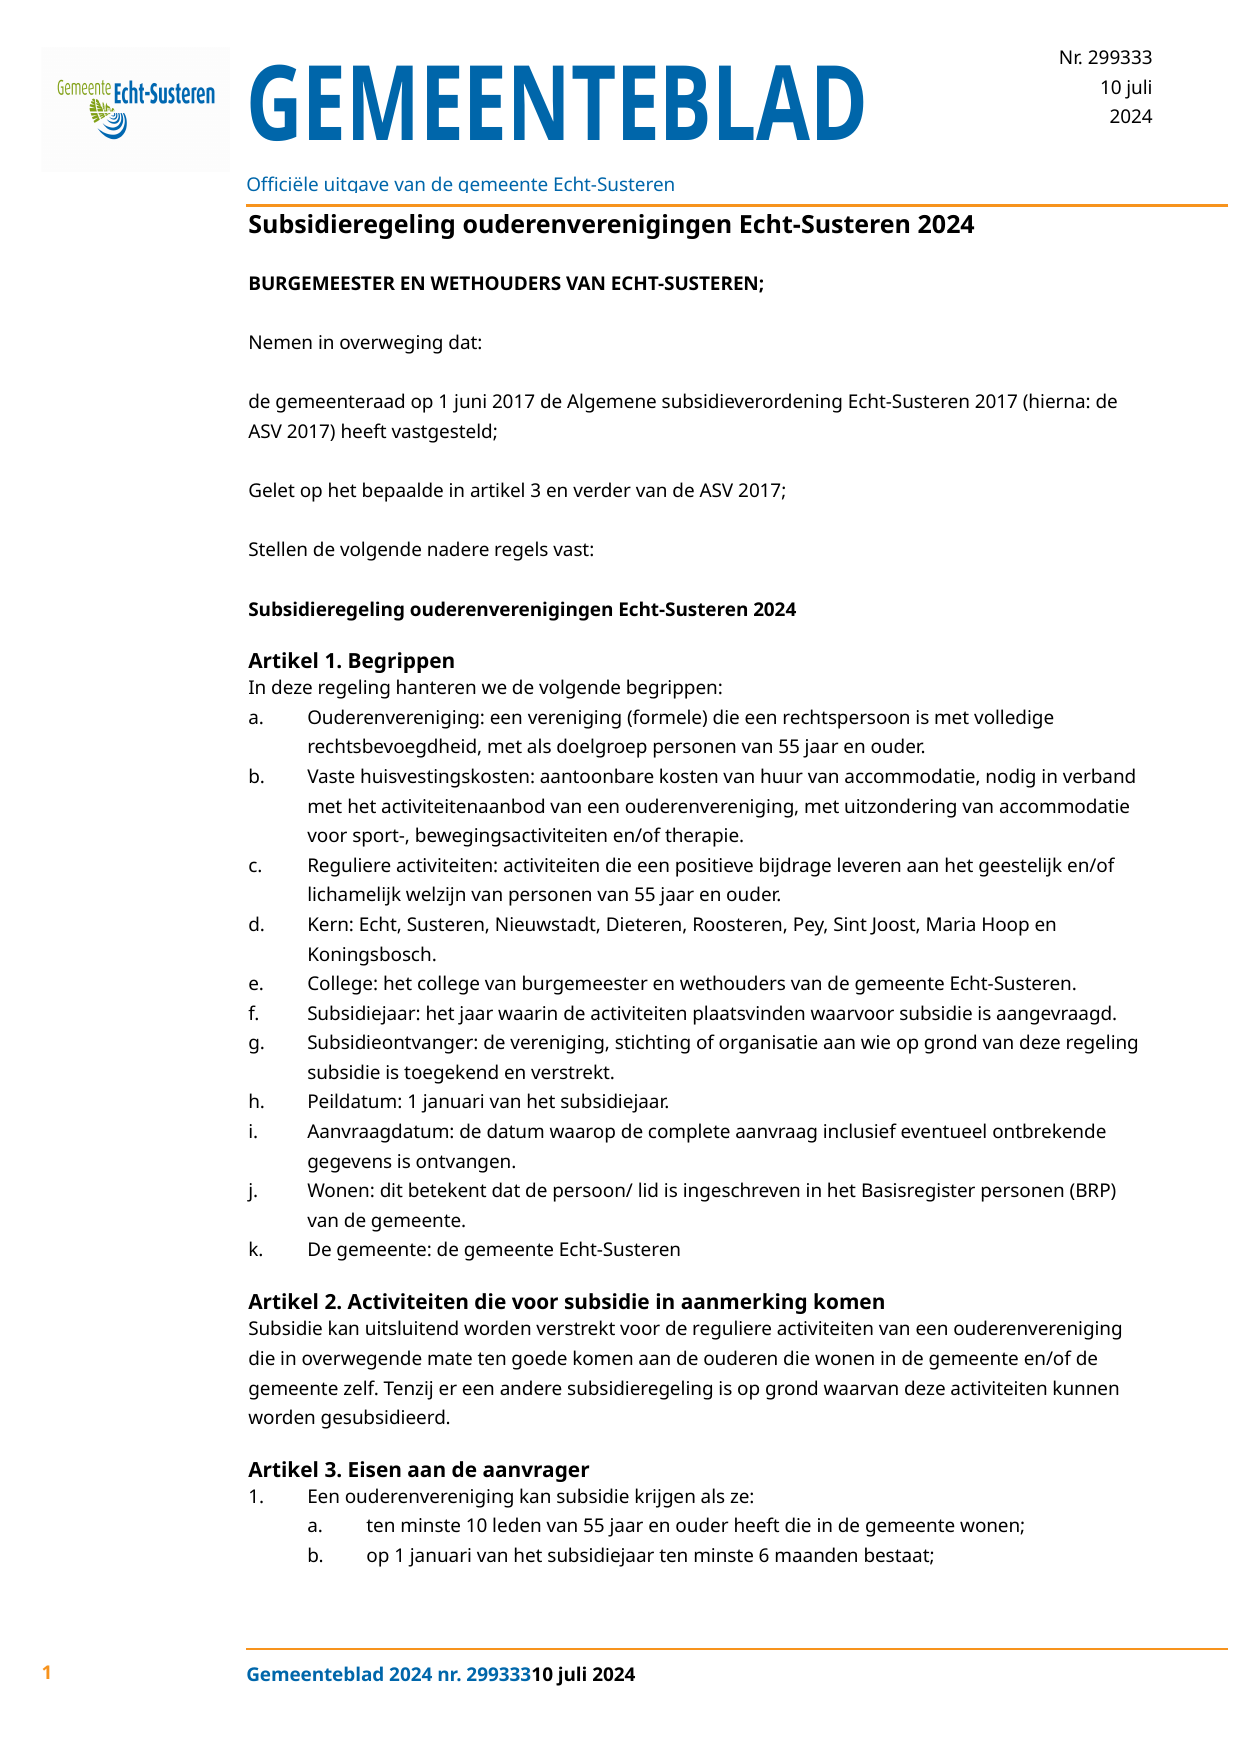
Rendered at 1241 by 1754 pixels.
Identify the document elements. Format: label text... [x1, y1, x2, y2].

text Artikel 1. Begrippen [248, 646, 1152, 674]
text Artikel 2. Activiteiten die voor subsidie in aanmerking komen [248, 1287, 1152, 1316]
list De gemeente: de gemeente Echt-Susteren [248, 1237, 1152, 1262]
text Subsidieregeling ouderenverenigingen Echt-Susteren 2024 [248, 596, 1152, 621]
text Subsidie kan uitsluitend worden verstrekt voor de reguliere activiteiten van een ouderenvereniging die in overwegende mate ten goede komen aan de ouderen die wonen in de gemeente en/of de gemeente zelf. Tenzij er een andere subsidieregeling is op grond waarvan deze activiteiten kunnen worden gesubsidieerd. [248, 1316, 1152, 1430]
list Reguliere activiteiten: activiteiten die een positieve bijdrage leveren aan het geestelijk en/of lichamelijk welzijn van personen van 55 jaar en ouder. [248, 852, 1152, 907]
list Wonen: dit betekent dat de persoon/ lid is ingeschreven in het Basisregister personen (BRP) van de gemeente. [248, 1177, 1152, 1233]
text Gelet op het bepaalde in artikel 3 en verder van de ASV 2017; [248, 477, 1152, 503]
list op 1 januari van het subsidiejaar ten minste 6 maanden bestaat; [307, 1542, 1152, 1568]
text BURGEMEESTER EN WETHOUDERS VAN ECHT-SUSTEREN; [248, 270, 1152, 296]
list Subsidieontvanger: de vereniging, stichting of organisatie aan wie op grond van deze regeling subsidie is toegekend en verstrekt. [248, 1029, 1152, 1085]
text Artikel 3. Eisen aan de aanvrager [248, 1455, 1152, 1483]
list Ouderenvereniging: een vereniging (formele) die een rechtspersoon is met volledige rechtsbevoegdheid, met als doelgroep personen van 55 jaar en ouder. [248, 704, 1152, 759]
list ten minste 10 leden van 55 jaar en ouder heeft die in de gemeente wonen; [307, 1513, 1152, 1538]
text In deze regeling hanteren we de volgende begrippen: [248, 674, 1152, 700]
list Kern: Echt, Susteren, Nieuwstadt, Dieteren, Roosteren, Pey, Sint Joost, Maria Hoop en Koningsbosch. [248, 911, 1152, 967]
list Subsidiejaar: het jaar waarin de activiteiten plaatsvinden waarvoor subsidie is aangevraagd. [248, 1000, 1152, 1026]
list Vaste huisvestingskosten: aantoonbare kosten van huur van accommodatie, nodig in verband met het activiteitenaanbod van een ouderenvereniging, met uitzondering van accommodatie voor sport-, bewegingsactiviteiten en/of therapie. [248, 763, 1152, 848]
list Aanvraagdatum: de datum waarop de complete aanvraag inclusief eventueel ontbrekende gegevens is ontvangen. [248, 1118, 1152, 1174]
list College: het college van burgemeester en wethouders van de gemeente Echt-Susteren. [248, 970, 1152, 996]
list Een ouderenvereniging kan subsidie krijgen als ze: [248, 1483, 1152, 1509]
text Subsidieregeling ouderenverenigingen Echt-Susteren 2024 [248, 207, 1152, 241]
list Peildatum: 1 januari van het subsidiejaar. [248, 1089, 1152, 1114]
text Stellen de volgende nadere regels vast: [248, 537, 1152, 562]
picture [41, 47, 231, 172]
text de gemeenteraad op 1 juni 2017 de Algemene subsidieverordening Echt-Susteren 2017 (hierna: de ASV 2017) heeft vastgesteld; [248, 389, 1152, 444]
text Nemen in overweging dat: [248, 329, 1152, 355]
